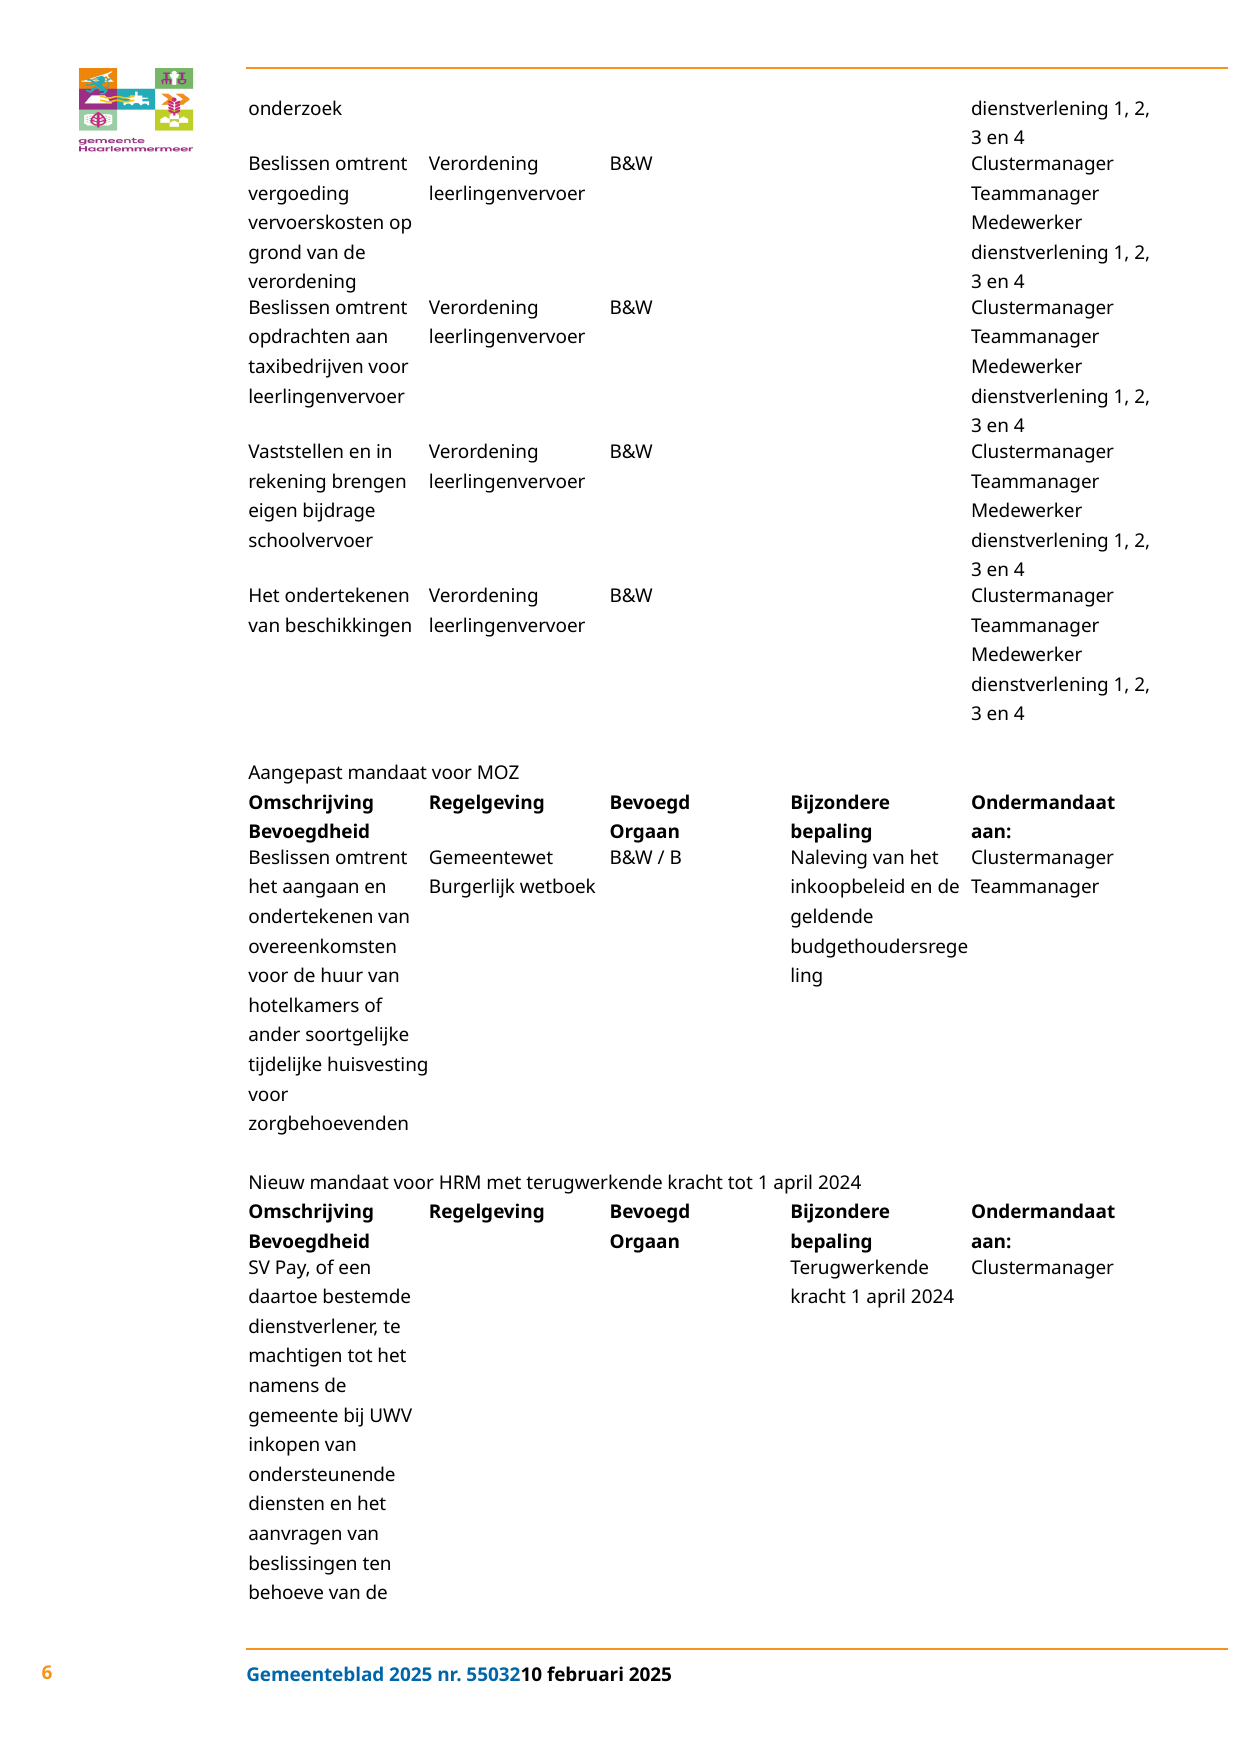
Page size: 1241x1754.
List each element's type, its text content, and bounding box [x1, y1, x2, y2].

table_cell B&W / B [609, 844, 790, 1136]
table_cell Het ondertekenen van beschikkingen [248, 582, 429, 726]
table_cell Beslissen omtrent opdrachten aan taxibedrijven voor leerlingenvervoer [248, 294, 429, 438]
table_cell [790, 582, 971, 726]
table_header Ondermandaat aan: [971, 789, 1152, 844]
table_cell B&W [609, 150, 790, 294]
table_cell Clustermanager Teammanager [971, 844, 1152, 1136]
table_cell Vaststellen en in rekening brengen eigen bijdrage schoolvervoer [248, 438, 429, 582]
table_cell Clustermanager Teammanager Medewerker dienstverlening 1, 2, 3 en 4 [971, 150, 1152, 294]
table_cell Clustermanager [971, 1254, 1152, 1605]
table_cell [429, 1254, 609, 1605]
table_cell [790, 438, 971, 582]
table_cell Terugwerkende kracht 1 april 2024 [790, 1254, 971, 1605]
table_header Bijzondere bepaling [790, 789, 971, 844]
table_header Bevoegd Orgaan [609, 1199, 790, 1254]
table_cell Verordening leerlingenvervoer [429, 150, 609, 294]
table_cell Verordening leerlingenvervoer [429, 582, 609, 726]
table_cell Beslissen omtrent het aangaan en ondertekenen van overeenkomsten voor de huur van hotelkamers of ander soortgelijke tijdelijke huisvesting voor zorgbehoevenden [248, 844, 429, 1136]
table_cell [429, 95, 609, 150]
table_cell Beslissen omtrent vergoeding vervoerskosten op grond van de verordening [248, 150, 429, 294]
table_cell Naleving van het inkoopbeleid en de geldende budgethoudersregeling [790, 844, 971, 1136]
table_cell Clustermanager Teammanager Medewerker dienstverlening 1, 2, 3 en 4 [971, 582, 1152, 726]
table_cell SV Pay, of een daartoe bestemde dienstverlener, te machtigen tot het namens de gemeente bij UWV inkopen van ondersteunende diensten en het aanvragen van beslissingen ten behoeve van de [248, 1254, 429, 1605]
table_cell B&W [609, 294, 790, 438]
table_cell [609, 95, 790, 150]
table_cell [790, 294, 971, 438]
table_header Regelgeving [429, 789, 609, 844]
table_cell [790, 95, 971, 150]
table_cell [790, 150, 971, 294]
table_cell Clustermanager Teammanager Medewerker dienstverlening 1, 2, 3 en 4 [971, 438, 1152, 582]
table_header Regelgeving [429, 1199, 609, 1254]
table_header Omschrijving Bevoegdheid [248, 1199, 429, 1254]
picture [41, 47, 231, 172]
table_header Ondermandaat aan: [971, 1199, 1152, 1254]
table_cell Gemeentewet Burgerlijk wetboek [429, 844, 609, 1136]
table_cell B&W [609, 438, 790, 582]
text Aangepast mandaat voor MOZ [248, 759, 1152, 785]
text Nieuw mandaat voor HRM met terugwerkende kracht tot 1 april 2024 [248, 1169, 1152, 1195]
table_cell [609, 1254, 790, 1605]
table_cell Verordening leerlingenvervoer [429, 438, 609, 582]
table_cell Clustermanager Teammanager Medewerker dienstverlening 1, 2, 3 en 4 [971, 294, 1152, 438]
table_cell Verordening leerlingenvervoer [429, 294, 609, 438]
table_header Bevoegd Orgaan [609, 789, 790, 844]
table_cell dienstverlening 1, 2, 3 en 4 [971, 95, 1152, 150]
table_cell B&W [609, 582, 790, 726]
table_header Omschrijving Bevoegdheid [248, 789, 429, 844]
table_cell onderzoek [248, 95, 429, 150]
table_header Bijzondere bepaling [790, 1199, 971, 1254]
